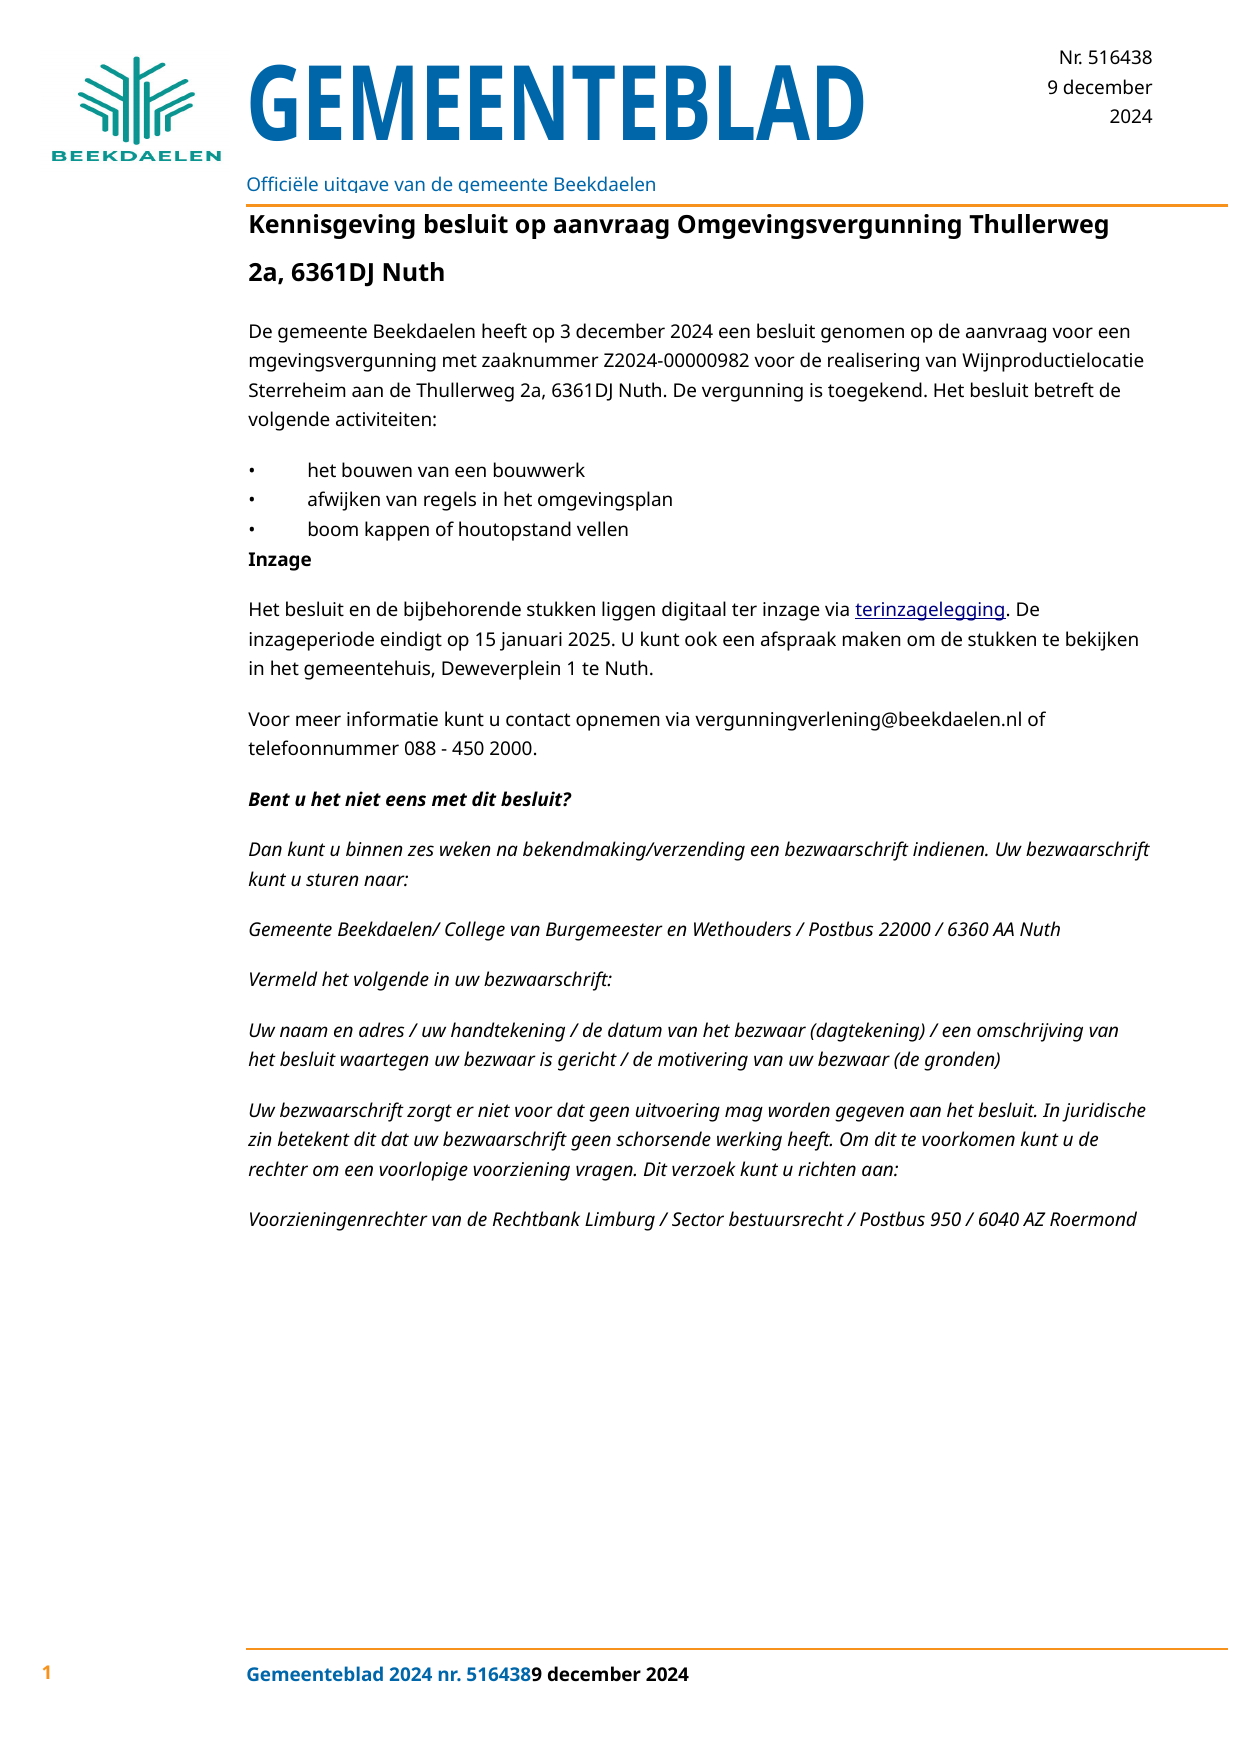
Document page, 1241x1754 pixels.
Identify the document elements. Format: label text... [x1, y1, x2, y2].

text Gemeente Beekdaelen/ College van Burgemeester en Wethouders / Postbus 22000 / 6360 AA Nuth [248, 916, 1152, 942]
list boom kappen of houtopstand vellen [248, 516, 1152, 542]
text Voor meer informatie kunt u contact opnemen via vergunningverlening@beekdaelen.nl of telefoonnummer 088 - 450 2000. [248, 706, 1152, 761]
text Uw naam en adres / uw handtekening / de datum van het bezwaar (dagtekening) / een omschrijving van het besluit waartegen uw bezwaar is gericht / de motivering van uw bezwaar (de gronden) [248, 1017, 1152, 1072]
text Voorzieningenrechter van de Rechtbank Limburg / Sector bestuursrecht / Postbus 950 / 6040 AZ Roermond [248, 1207, 1152, 1232]
text Uw bezwaarschrift zorgt er niet voor dat geen uitvoering mag worden gegeven aan het besluit. In juridische zin betekent dit dat uw bezwaarschrift geen schorsende werking heeft. Om dit te voorkomen kunt u de rechter om een voorlopige voorziening vragen. Dit verzoek kunt u richten aan: [248, 1097, 1152, 1182]
text Inzage [248, 546, 1152, 572]
text Vermeld het volgende in uw bezwaarschrift: [248, 967, 1152, 992]
text De gemeente Beekdaelen heeft op 3 december 2024 een besluit genomen op de aanvraag voor een mgevingsvergunning met zaaknummer Z2024-00000982 voor de realisering van Wijnproductielocatie Sterreheim aan de Thullerweg 2a, 6361DJ Nuth. De vergunning is toegekend. Het besluit betreft de volgende activiteiten: [248, 318, 1152, 432]
text Bent u het niet eens met dit besluit? [248, 786, 1152, 812]
text Kennisgeving besluit op aanvraag Omgevingsvergunning Thullerweg 2a, 6361DJ Nuth [248, 207, 1152, 288]
text Dan kunt u binnen zes weken na bekendmaking/verzending een bezwaarschrift indienen. Uw bezwaarschrift kunt u sturen naar: [248, 836, 1152, 892]
picture [41, 47, 231, 172]
list afwijken van regels in het omgevingsplan [248, 487, 1152, 512]
text Het besluit en de bijbehorende stukken liggen digitaal ter inzage via terinzagelegging. De inzageperiode eindigt op 15 januari 2025. U kunt ook een afspraak maken om de stukken te bekijken in het gemeentehuis, Deweverplein 1 te Nuth. [248, 596, 1152, 681]
list het bouwen van een bouwwerk [248, 457, 1152, 483]
